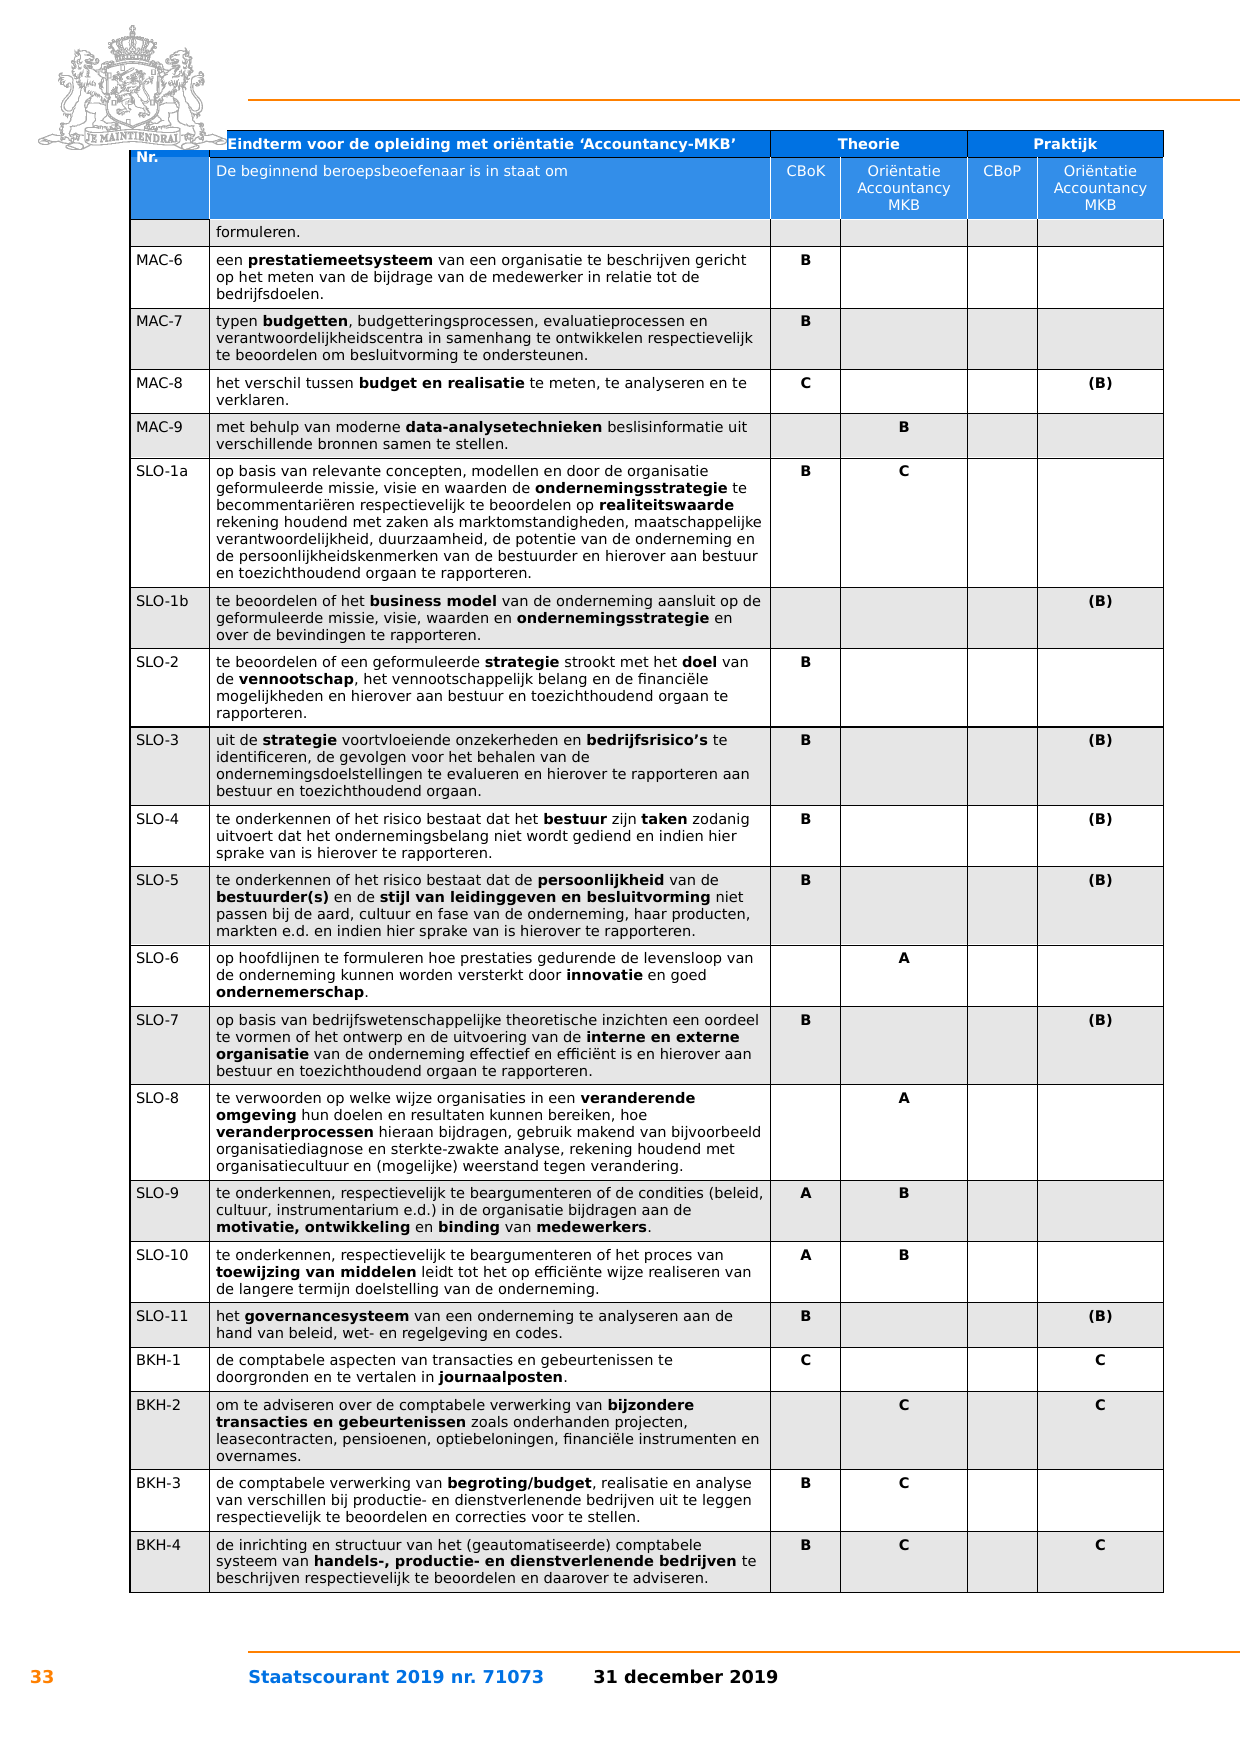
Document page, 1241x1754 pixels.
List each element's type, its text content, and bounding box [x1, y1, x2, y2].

table_cell [968, 649, 1037, 726]
table_cell C [841, 459, 967, 587]
table_cell [841, 806, 967, 866]
table_cell [771, 414, 840, 457]
table_cell [968, 370, 1037, 413]
table_cell [841, 588, 967, 648]
table_cell [968, 867, 1037, 944]
table_cell B [841, 1242, 967, 1302]
table_cell een prestatiemeetsysteem van een organisatie te beschrijven gericht op het meten van de bijdrage van de medewerker in relatie tot de bedrijfsdoelen. [210, 247, 770, 307]
picture [38, 25, 227, 150]
table_cell B [841, 1181, 967, 1241]
table_cell te verwoorden op welke wijze organisaties in een veranderende omgeving hun doelen en resultaten kunnen bereiken, hoe veranderprocessen hieraan bijdragen, gebruik makend van bijvoorbeeld organisatiediagnose en sterkte-zwakte analyse, rekening houdend met organisatiecultuur en (mogelijke) weerstand tegen verandering. [210, 1085, 770, 1179]
table_cell [968, 1532, 1037, 1592]
table_cell BKH-1 [131, 1348, 209, 1391]
table_cell [841, 1348, 967, 1391]
table_cell [968, 1085, 1037, 1179]
table_cell (B) [1038, 867, 1163, 944]
table_cell op hoofdlijnen te formuleren hoe prestaties gedurende de levensloop van de onderneming kunnen worden versterkt door innovatie en goed ondernemerschap. [210, 946, 770, 1006]
table_cell SLO-2 [131, 649, 209, 726]
table_cell [1038, 414, 1163, 457]
table_cell te beoordelen of een geformuleerde strategie strookt met het doel van de vennootschap, het vennootschappelijk belang en de financiële mogelijkheden en hierover aan bestuur en toezichthoudend orgaan te rapporteren. [210, 649, 770, 726]
table_cell B [771, 806, 840, 866]
table_cell [1038, 247, 1163, 307]
table_cell [1038, 1181, 1163, 1241]
table_cell typen budgetten, budgetteringsprocessen, evaluatieprocessen en verantwoordelijkheidscentra in samenhang te ontwikkelen respectievelijk te beoordelen om besluitvorming te ondersteunen. [210, 309, 770, 369]
table_cell SLO-7 [131, 1007, 209, 1084]
table_cell MAC-7 [131, 309, 209, 369]
table_cell CBoK [771, 158, 840, 219]
table_cell [968, 728, 1037, 805]
table_cell A [841, 1085, 967, 1179]
table_cell B [841, 414, 967, 457]
table_cell [968, 806, 1037, 866]
table_cell (B) [1038, 1007, 1163, 1084]
table_cell [841, 370, 967, 413]
table_cell [1038, 459, 1163, 587]
table_cell om te adviseren over de comptabele verwerking van bijzondere transacties en gebeurtenissen zoals onderhanden projecten, leasecontracten, pensioenen, optiebeloningen, financiële instrumenten en overnames. [210, 1392, 770, 1469]
table_cell CBoP [968, 158, 1037, 219]
table_cell [771, 946, 840, 1006]
table_cell Oriëntatie Accountancy MKB [841, 158, 967, 219]
table_cell [771, 1392, 840, 1469]
table_cell [841, 247, 967, 307]
table_cell B [771, 649, 840, 726]
table_cell [968, 1348, 1037, 1391]
table_cell [1038, 946, 1163, 1006]
table_cell [841, 309, 967, 369]
table_cell C [841, 1392, 967, 1469]
table_cell [841, 1303, 967, 1347]
table_cell [968, 1303, 1037, 1347]
table_cell B [771, 728, 840, 805]
table_cell C [771, 370, 840, 413]
table_cell [841, 867, 967, 944]
table_cell B [771, 309, 840, 369]
table_cell B [771, 1532, 840, 1592]
table_cell [968, 1242, 1037, 1302]
table_cell [841, 728, 967, 805]
table_cell MAC-6 [131, 247, 209, 307]
table_cell het verschil tussen budget en realisatie te meten, te analyseren en te verklaren. [210, 370, 770, 413]
table_cell C [1038, 1348, 1163, 1391]
table_cell A [771, 1242, 840, 1302]
table_cell A [771, 1181, 840, 1241]
table_cell [771, 220, 840, 246]
table_cell [771, 1085, 840, 1179]
table_cell [1038, 649, 1163, 726]
table_cell [968, 946, 1037, 1006]
table_cell SLO-9 [131, 1181, 209, 1241]
table_cell [131, 220, 209, 246]
table_cell Oriëntatie Accountancy MKB [1038, 158, 1163, 219]
table_cell [968, 588, 1037, 648]
table_cell A [841, 946, 967, 1006]
table_cell SLO-10 [131, 1242, 209, 1302]
table_cell te onderkennen, respectievelijk te beargumenteren of de condities (beleid, cultuur, instrumentarium e.d.) in de organisatie bijdragen aan de motivatie, ontwikkeling en binding van medewerkers. [210, 1181, 770, 1241]
table_cell C [1038, 1532, 1163, 1592]
table_cell [841, 220, 967, 246]
table_header Theorie [771, 131, 967, 157]
table_cell (B) [1038, 370, 1163, 413]
table_cell [968, 1392, 1037, 1469]
table_cell (B) [1038, 728, 1163, 805]
table_cell B [771, 1470, 840, 1531]
table_cell [1038, 1242, 1163, 1302]
table_cell MAC-9 [131, 414, 209, 457]
table_cell B [771, 247, 840, 307]
table_cell SLO-6 [131, 946, 209, 1006]
table_cell MAC-8 [131, 370, 209, 413]
table_header [131, 150, 209, 157]
table_cell het governancesysteem van een onderneming te analyseren aan de hand van beleid, wet- en regelgeving en codes. [210, 1303, 770, 1347]
table_cell [1038, 220, 1163, 246]
table_cell B [771, 867, 840, 944]
table_cell SLO-4 [131, 806, 209, 866]
table_cell [968, 414, 1037, 457]
table_cell B [771, 1007, 840, 1084]
table_cell de comptabele aspecten van transacties en gebeurtenissen te doorgronden en te vertalen in journaalposten. [210, 1348, 770, 1391]
table_cell [841, 649, 967, 726]
table_header Praktijk [968, 131, 1163, 157]
table_cell SLO-5 [131, 867, 209, 944]
table_cell SLO-8 [131, 1085, 209, 1179]
table_cell SLO-1a [131, 459, 209, 587]
table_cell [968, 459, 1037, 587]
table_cell te onderkennen of het risico bestaat dat de persoonlijkheid van de bestuurder(s) en de stijl van leidinggeven en besluitvorming niet passen bij de aard, cultuur en fase van de onderneming, haar producten, markten e.d. en indien hier sprake van is hierover te rapporteren. [210, 867, 770, 944]
table_cell [968, 1007, 1037, 1084]
table_cell de comptabele verwerking van begroting/budget, realisatie en analyse van verschillen bij productie- en dienstverlenende bedrijven uit te leggen respectievelijk te beoordelen en correcties voor te stellen. [210, 1470, 770, 1531]
table_cell de inrichting en structuur van het (geautomatiseerde) comptabele systeem van handels-, productie- en dienstverlenende bedrijven te beschrijven respectievelijk te beoordelen en daarover te adviseren. [210, 1532, 770, 1592]
table_cell C [771, 1348, 840, 1391]
table_cell [968, 247, 1037, 307]
table_cell SLO-1b [131, 588, 209, 648]
table_cell C [841, 1532, 967, 1592]
table_cell C [1038, 1392, 1163, 1469]
table_cell (B) [1038, 588, 1163, 648]
table_cell [1038, 1085, 1163, 1179]
table_cell C [841, 1470, 967, 1531]
table_cell (B) [1038, 806, 1163, 866]
table_cell [968, 220, 1037, 246]
table_cell te beoordelen of het business model van de onderneming aansluit op de geformuleerde missie, visie, waarden en ondernemingsstrategie en over de bevindingen te rapporteren. [210, 588, 770, 648]
table_cell [841, 1007, 967, 1084]
table_cell SLO-3 [131, 728, 209, 805]
table_cell formuleren. [210, 220, 770, 246]
table_cell [968, 1470, 1037, 1531]
table_cell [771, 588, 840, 648]
table_cell op basis van bedrijfswetenschappelijke theoretische inzichten een oordeel te vormen of het ontwerp en de uitvoering van de interne en externe organisatie van de onderneming effectief en efficiënt is en hierover aan bestuur en toezichthoudend orgaan te rapporteren. [210, 1007, 770, 1084]
table_header Eindterm voor de opleiding met oriëntatie ‘Accountancy-MKB’ [210, 131, 770, 157]
table_cell BKH-4 [131, 1532, 209, 1592]
table_cell met behulp van moderne data-analysetechnieken beslisinformatie uit verschillende bronnen samen te stellen. [210, 414, 770, 457]
table_cell [968, 1181, 1037, 1241]
table_cell [1038, 1470, 1163, 1531]
table_cell te onderkennen, respectievelijk te beargumenteren of het proces van toewijzing van middelen leidt tot het op efficiënte wijze realiseren van de langere termijn doelstelling van de onderneming. [210, 1242, 770, 1302]
table_cell [968, 309, 1037, 369]
table_cell [1038, 309, 1163, 369]
table_cell (B) [1038, 1303, 1163, 1347]
table_cell SLO-11 [131, 1303, 209, 1347]
table_cell B [771, 1303, 840, 1347]
table_cell B [771, 459, 840, 587]
table_cell te onderkennen of het risico bestaat dat het bestuur zijn taken zodanig uitvoert dat het ondernemingsbelang niet wordt gediend en indien hier sprake van is hierover te rapporteren. [210, 806, 770, 866]
table_cell uit de strategie voortvloeiende onzekerheden en bedrijfsrisico’s te identificeren, de gevolgen voor het behalen van de ondernemingsdoelstellingen te evalueren en hierover te rapporteren aan bestuur en toezichthoudend orgaan. [210, 728, 770, 805]
table_cell De beginnend beroepsbeoefenaar is in staat om [210, 158, 770, 219]
table_cell op basis van relevante concepten, modellen en door de organisatie geformuleerde missie, visie en waarden de ondernemingsstrategie te becommentariëren respectievelijk te beoordelen op realiteitswaarde rekening houdend met zaken als marktomstandigheden, maatschappelijke verantwoordelijkheid, duurzaamheid, de potentie van de onderneming en de persoonlijkheidskenmerken van de bestuurder en hierover aan bestuur en toezichthoudend orgaan te rapporteren. [210, 459, 770, 587]
table_cell BKH-3 [131, 1470, 209, 1531]
table_cell BKH-2 [131, 1392, 209, 1469]
